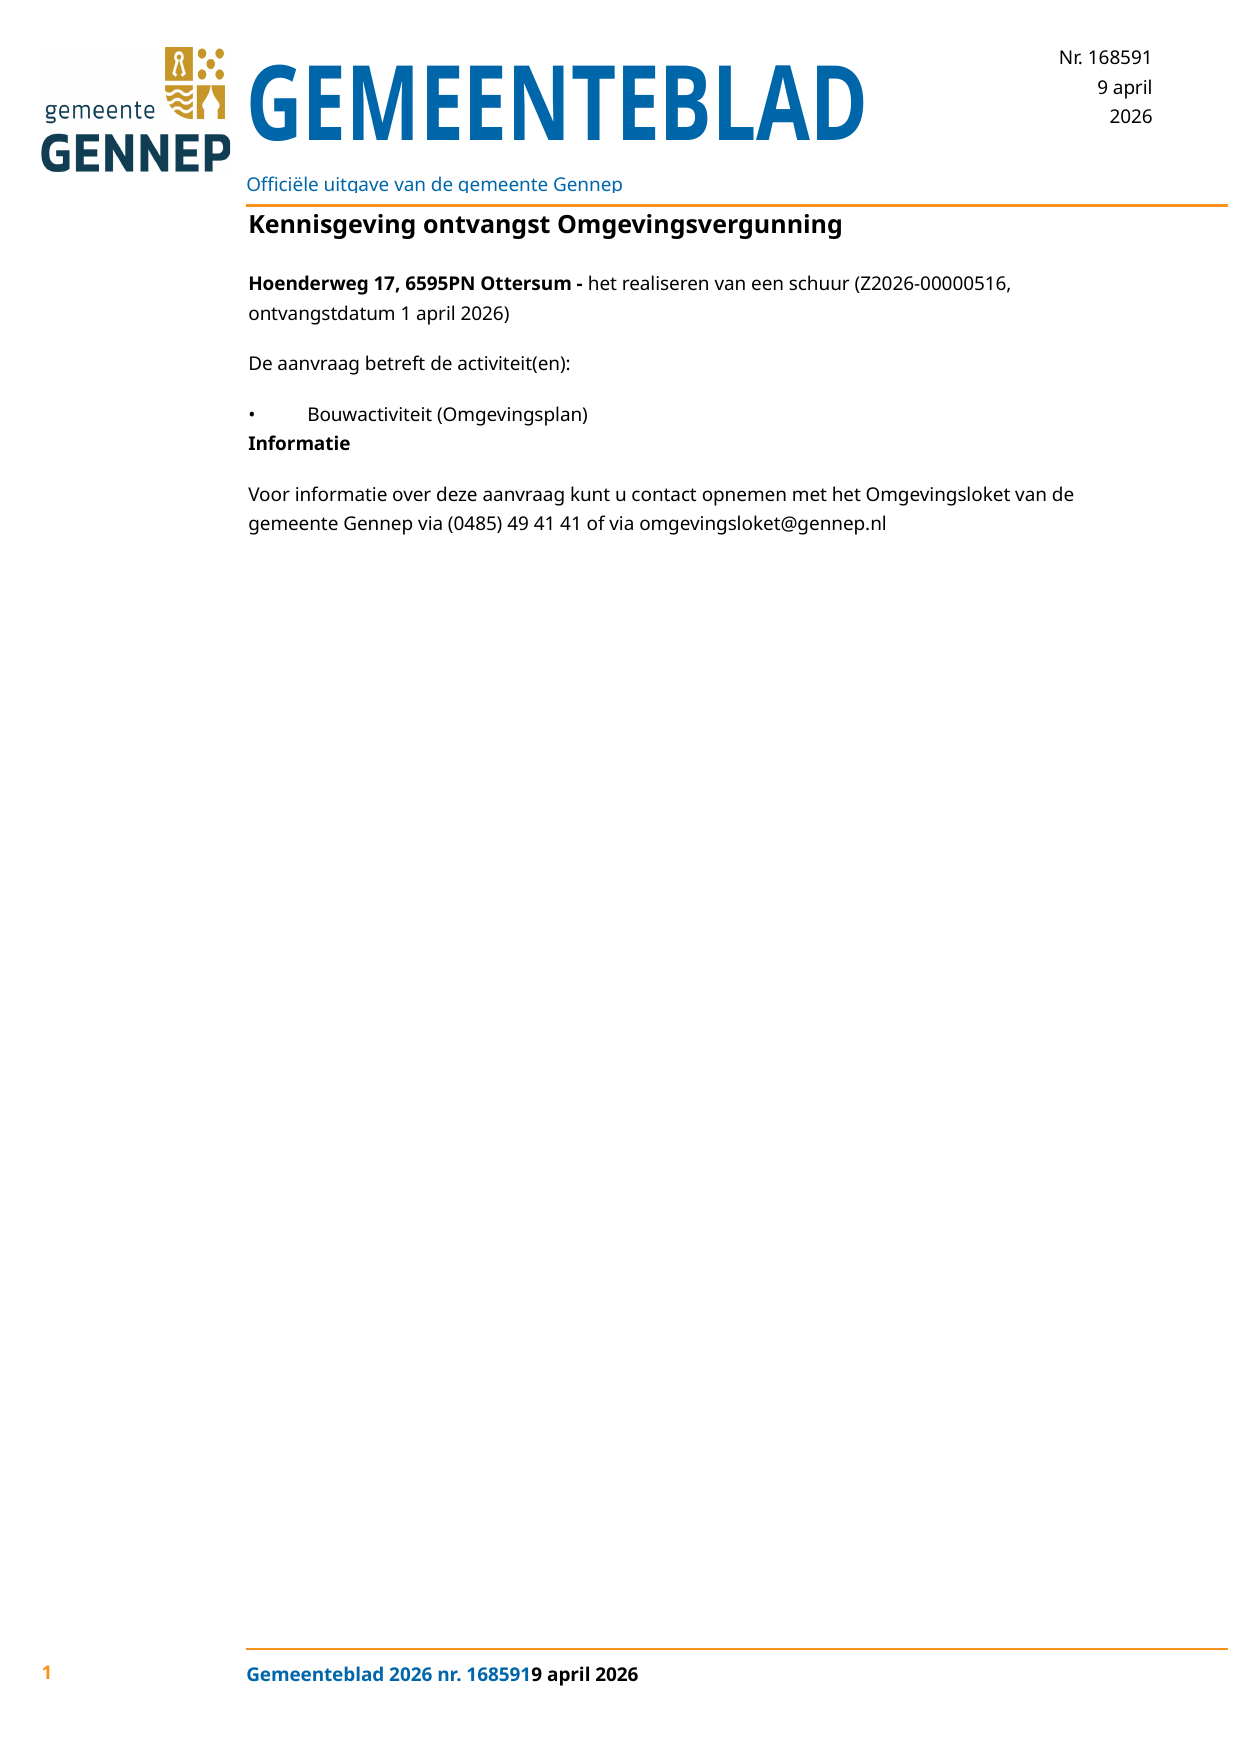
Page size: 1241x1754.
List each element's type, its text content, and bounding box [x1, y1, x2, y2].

text De aanvraag betreft de activiteit(en): [248, 350, 1152, 376]
text Kennisgeving ontvangst Omgevingsvergunning [248, 207, 1152, 241]
text Informatie [248, 430, 1152, 456]
picture [41, 47, 231, 172]
list Bouwactiviteit (Omgevingsplan) [248, 401, 1152, 426]
text Voor informatie over deze aanvraag kunt u contact opnemen met het Omgevingsloket van de gemeente Gennep via (0485) 49 41 41 of via omgevingsloket@gennep.nl [248, 481, 1152, 536]
text Hoenderweg 17, 6595PN Ottersum - het realiseren van een schuur (Z2026-00000516, ontvangstdatum 1 april 2026) [248, 270, 1152, 326]
